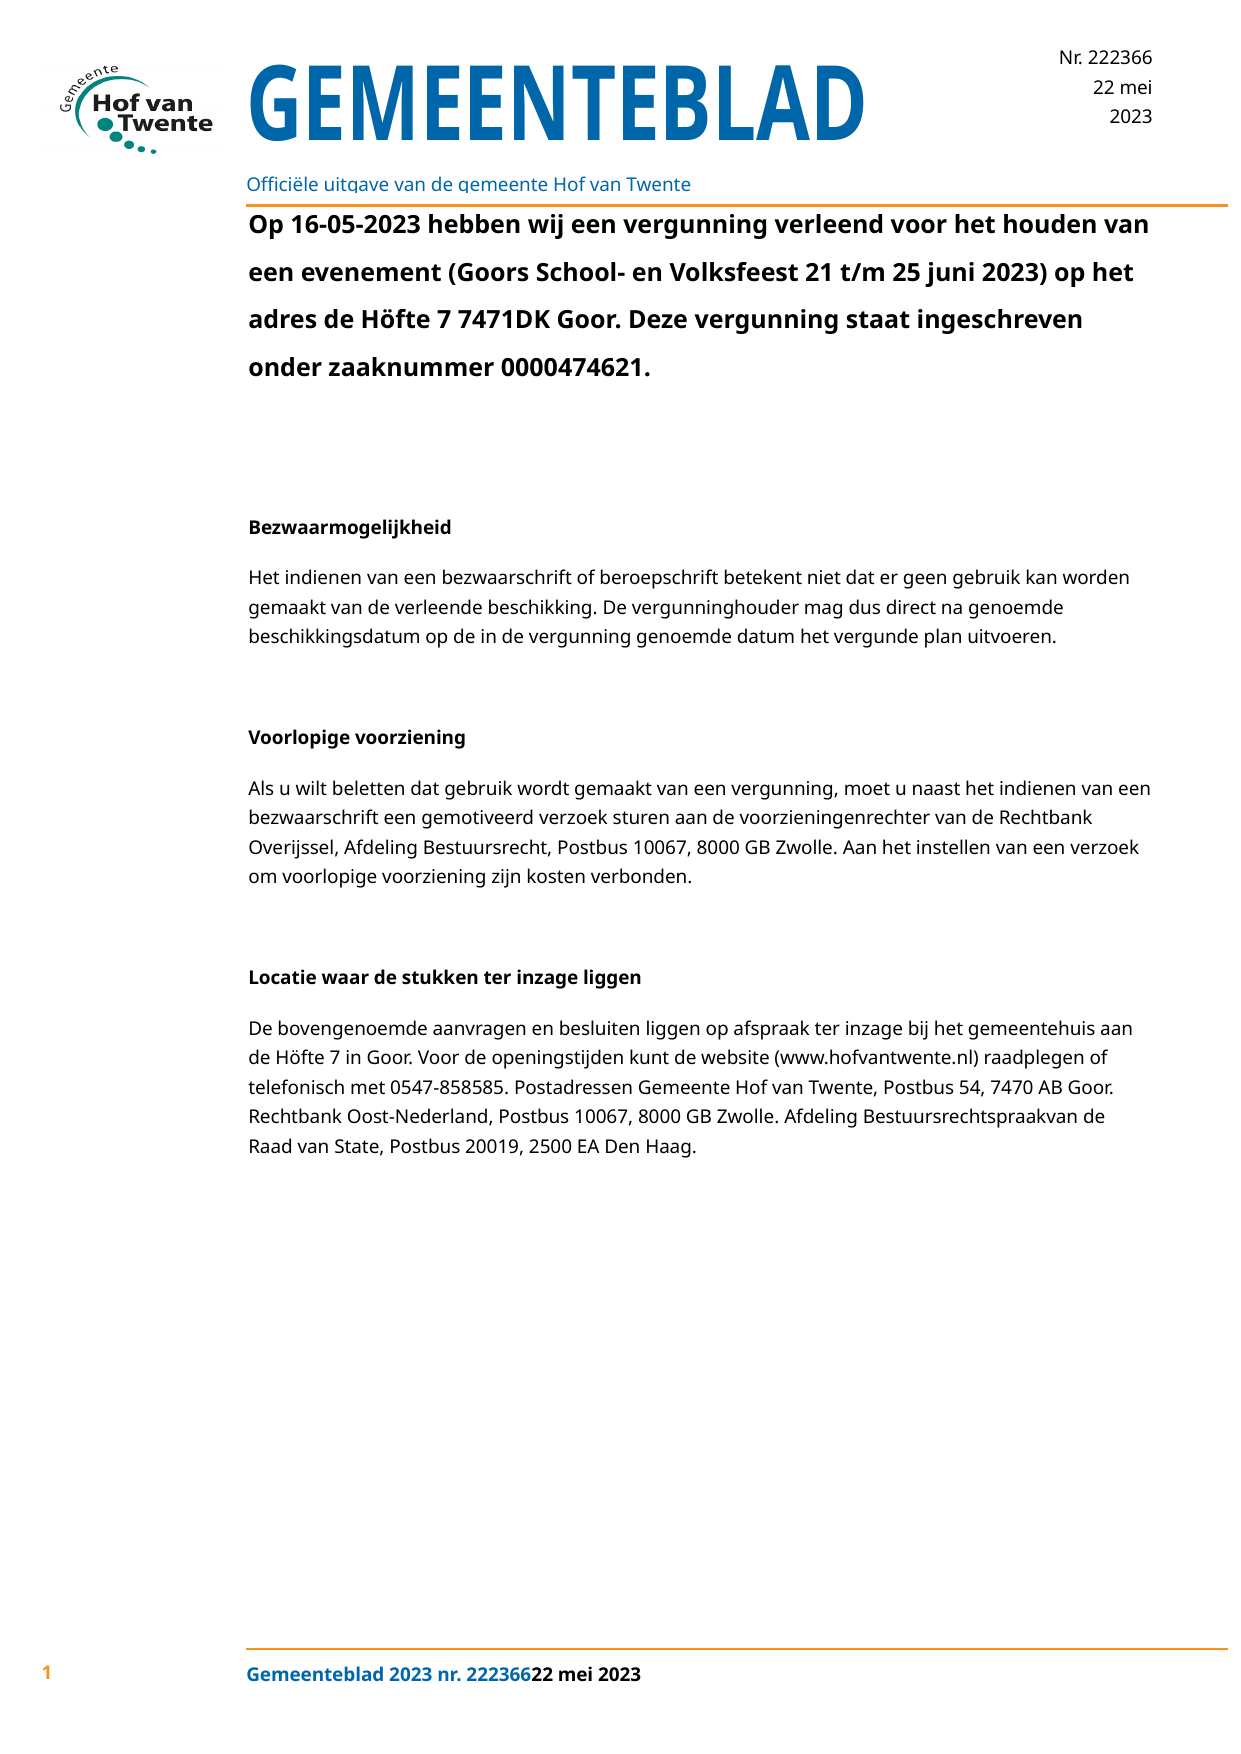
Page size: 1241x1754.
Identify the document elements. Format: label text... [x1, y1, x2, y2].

picture [41, 47, 231, 172]
text Locatie waar de stukken ter inzage liggen [248, 964, 1152, 990]
text Bezwaarmogelijkheid [248, 514, 1152, 540]
text Voorlopige voorziening [248, 724, 1152, 750]
text Op 16-05-2023 hebben wij een vergunning verleend voor het houden van een evenement (Goors School- en Volksfeest 21 t/m 25 juni 2023) op het adres de Höfte 7 7471DK Goor. Deze vergunning staat ingeschreven onder zaaknummer 0000474621. [248, 207, 1152, 384]
text Als u wilt beletten dat gebruik wordt gemaakt van een vergunning, moet u naast het indienen van een bezwaarschrift een gemotiveerd verzoek sturen aan de voorzieningenrechter van de Rechtbank Overijssel, Afdeling Bestuursrecht, Postbus 10067, 8000 GB Zwolle. Aan het instellen van een verzoek om voorlopige voorziening zijn kosten verbonden. [248, 775, 1152, 889]
text De bovengenoemde aanvragen en besluiten liggen op afspraak ter inzage bij het gemeentehuis aan de Höfte 7 in Goor. Voor de openingstijden kunt de website (www.hofvantwente.nl) raadplegen of telefonisch met 0547-858585. Postadressen Gemeente Hof van Twente, Postbus 54, 7470 AB Goor. Rechtbank Oost-Nederland, Postbus 10067, 8000 GB Zwolle. Afdeling Bestuursrechtspraakvan de Raad van State, Postbus 20019, 2500 EA Den Haag. [248, 1015, 1152, 1159]
text Het indienen van een bezwaarschrift of beroepschrift betekent niet dat er geen gebruik kan worden gemaakt van de verleende beschikking. De vergunninghouder mag dus direct na genoemde beschikkingsdatum op de in de vergunning genoemde datum het vergunde plan uitvoeren. [248, 564, 1152, 649]
